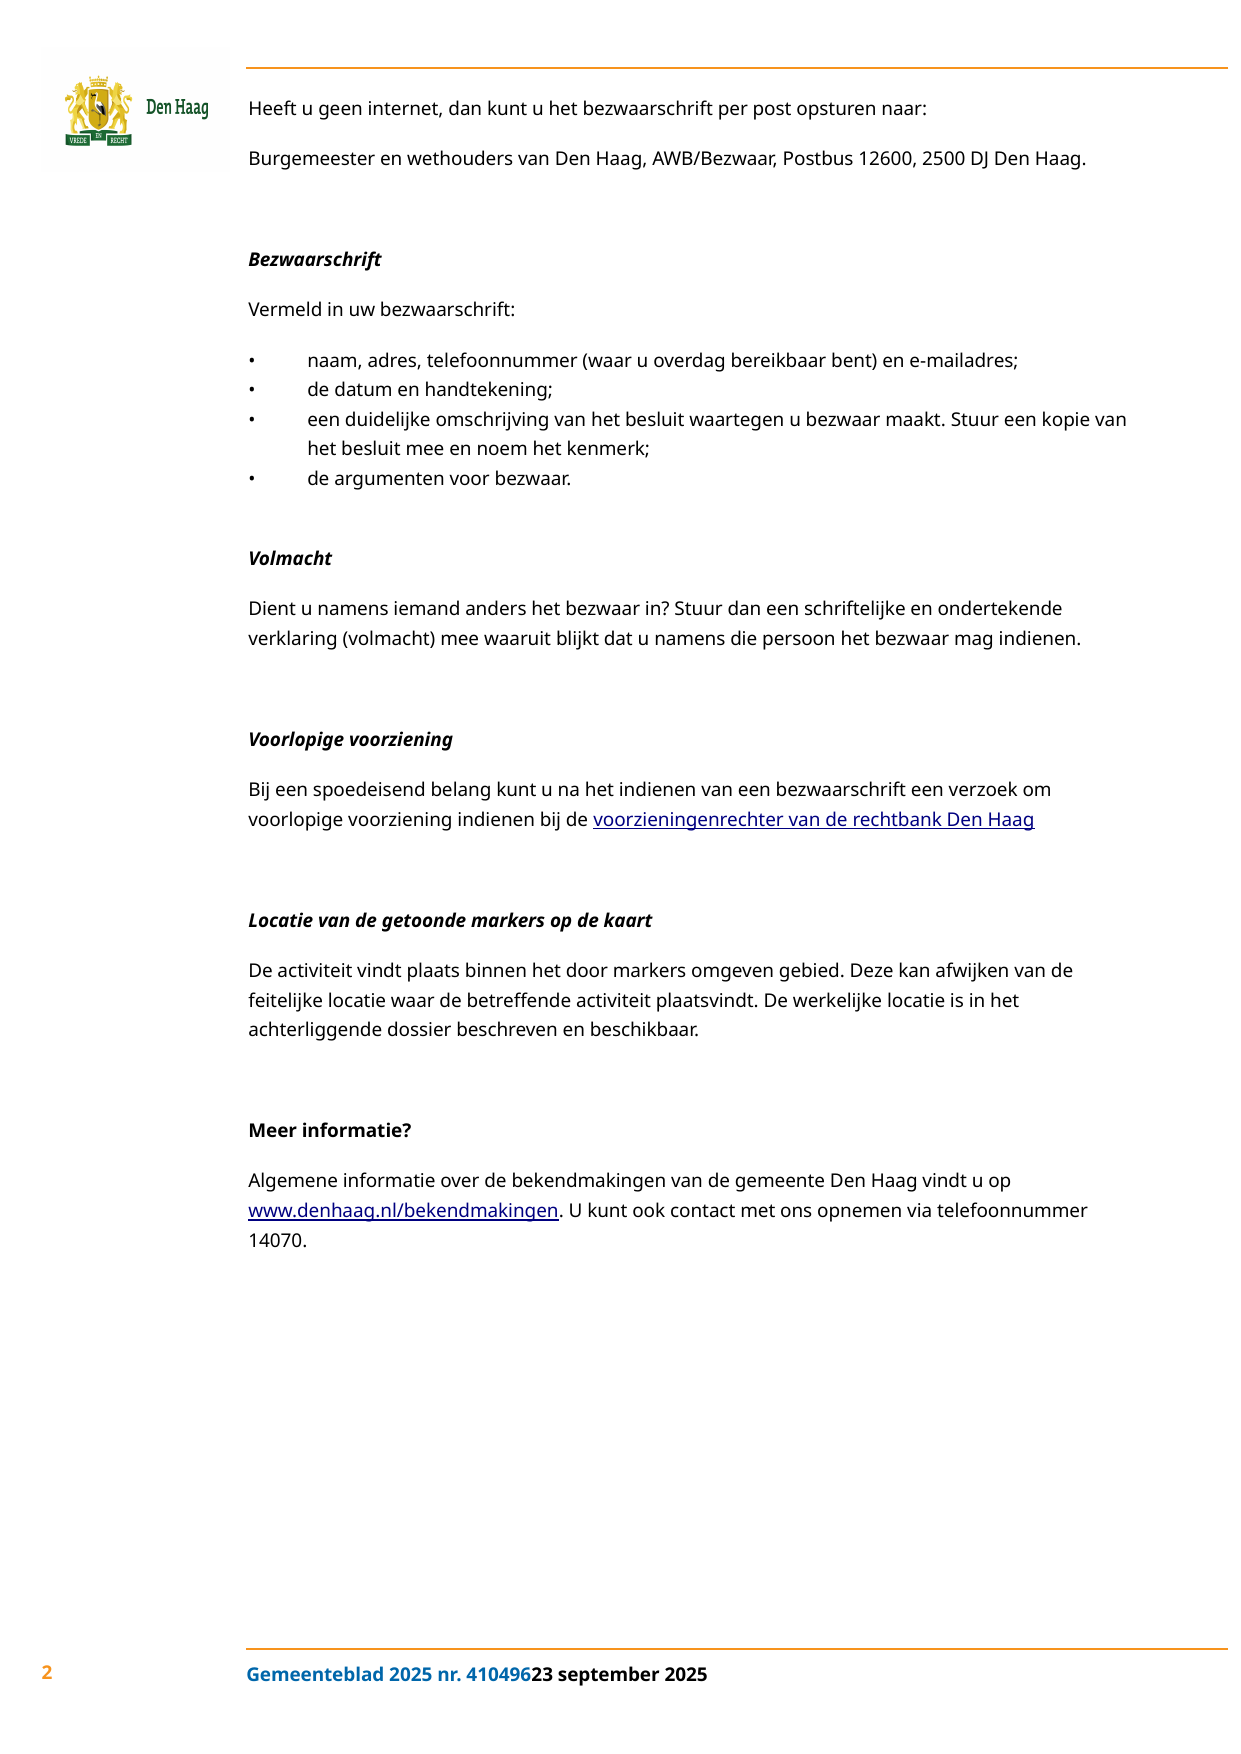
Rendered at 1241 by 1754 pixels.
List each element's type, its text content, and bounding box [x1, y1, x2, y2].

text Volmacht [248, 545, 1152, 571]
text Vermeld in uw bezwaarschrift: [248, 296, 1152, 322]
text Voorlopige voorziening [248, 726, 1152, 752]
list een duidelijke omschrijving van het besluit waartegen u bezwaar maakt. Stuur een kopie van het besluit mee en noem het kenmerk; [248, 406, 1152, 461]
text Dient u namens iemand anders het bezwaar in? Stuur dan een schriftelijke en ondertekende verklaring (volmacht) mee waaruit blijkt dat u namens die persoon het bezwaar mag indienen. [248, 596, 1152, 651]
text Burgemeester en wethouders van Den Haag, AWB/Bezwaar, Postbus 12600, 2500 DJ Den Haag. [248, 145, 1152, 171]
text Meer informatie? [248, 1117, 1152, 1143]
list de datum en handtekening; [248, 376, 1152, 402]
text Bezwaarschrift [248, 246, 1152, 272]
text Heeft u geen internet, dan kunt u het bezwaarschrift per post opsturen naar: [248, 95, 1152, 121]
text Locatie van de getoonde markers op de kaart [248, 907, 1152, 933]
list de argumenten voor bezwaar. [248, 465, 1152, 491]
picture [41, 47, 231, 172]
text Algemene informatie over de bekendmakingen van de gemeente Den Haag vindt u op www.denhaag.nl/bekendmakingen. U kunt ook contact met ons opnemen via telefoonnummer 14070. [248, 1168, 1152, 1253]
text De activiteit vindt plaats binnen het door markers omgeven gebied. Deze kan afwijken van de feitelijke locatie waar de betreffende activiteit plaatsvindt. De werkelijke locatie is in het achterliggende dossier beschreven en beschikbaar. [248, 957, 1152, 1042]
text Bij een spoedeisend belang kunt u na het indienen van een bezwaarschrift een verzoek om voorlopige voorziening indienen bij de voorzieningenrechter van de rechtbank Den Haag [248, 776, 1152, 832]
list naam, adres, telefoonnummer (waar u overdag bereikbaar bent) en e-mailadres; [248, 347, 1152, 373]
